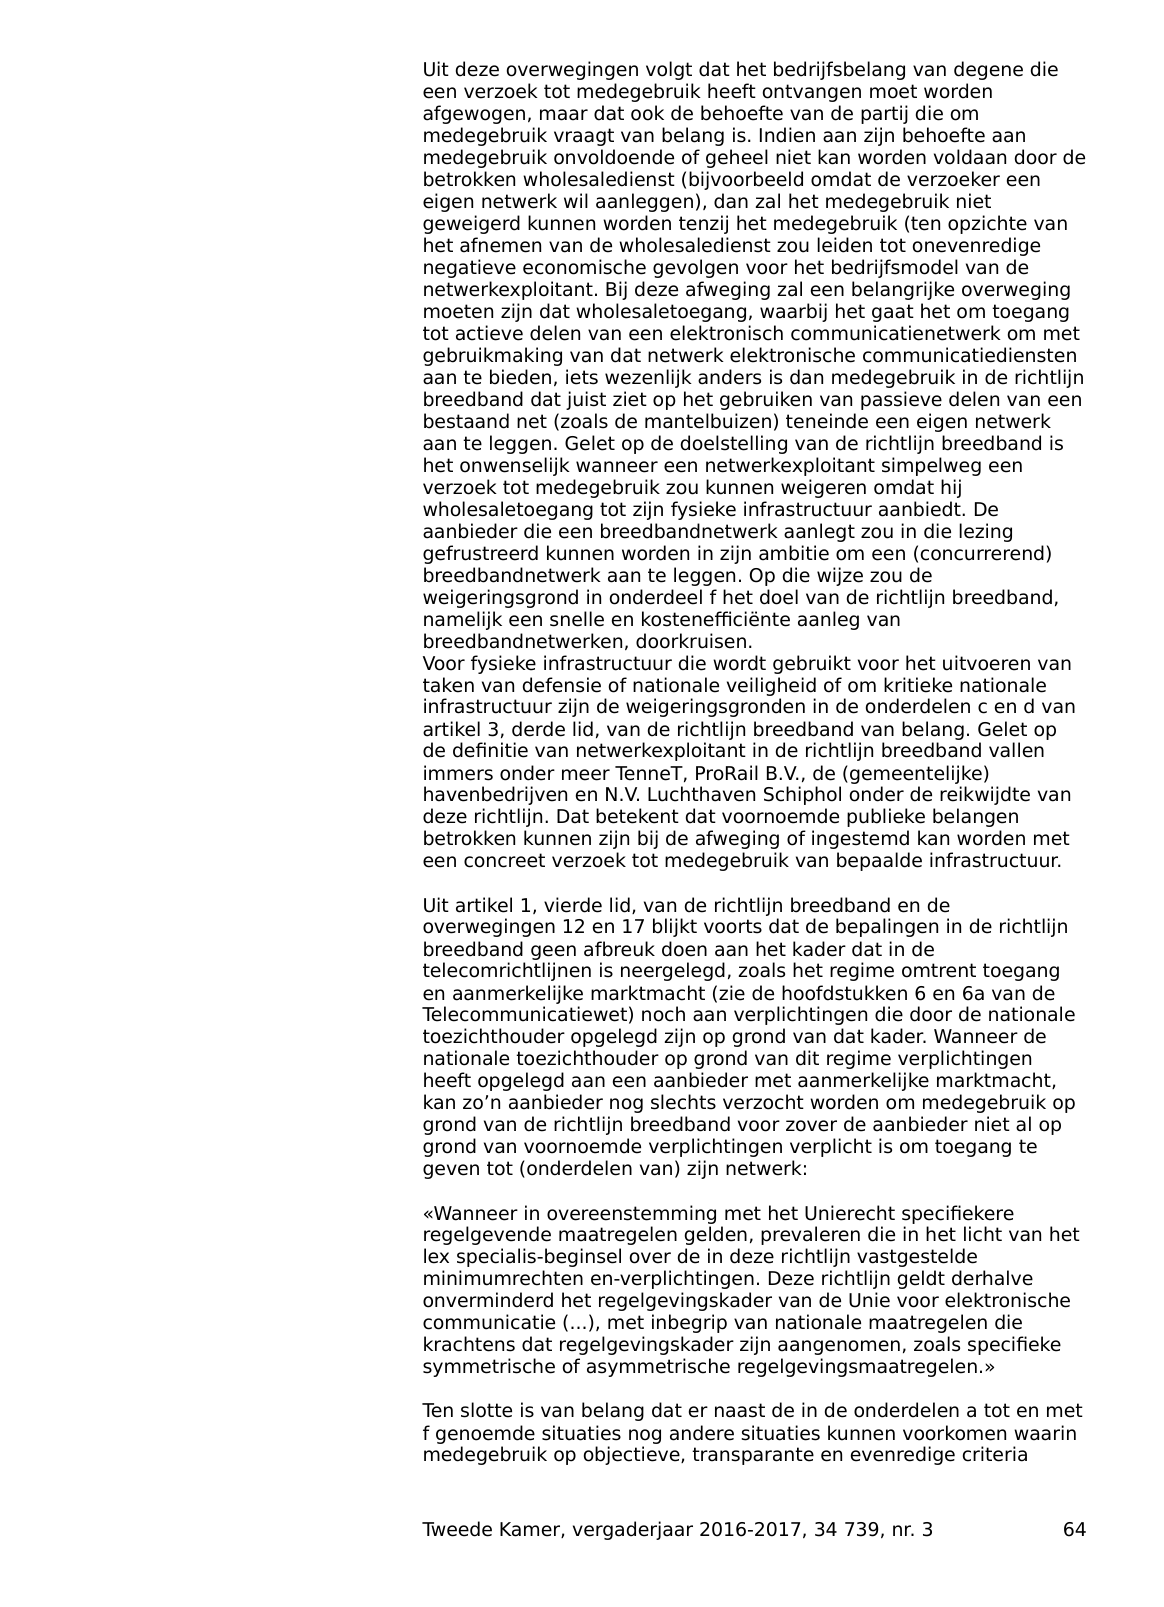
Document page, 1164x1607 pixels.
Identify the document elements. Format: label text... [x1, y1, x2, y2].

text «Wanneer in overeenstemming met het Unierecht specifiekere regelgevende maatregelen gelden, prevaleren die in het licht van het lex specialis-beginsel over de in deze richtlijn vastgestelde minimumrechten en-verplichtingen. Deze richtlijn geldt derhalve onverminderd het regelgevingskader van de Unie voor elektronische communicatie (...), met inbegrip van nationale maatregelen die krachtens dat regelgevingskader zijn aangenomen, zoals specifieke symmetrische of asymmetrische regelgevingsmaatregelen.» [422, 1202, 1087, 1378]
text Voor fysieke infrastructuur die wordt gebruikt voor het uitvoeren van taken van defensie of nationale veiligheid of om kritieke nationale infrastructuur zijn de weigeringsgronden in de onderdelen c en d van artikel 3, derde lid, van de richtlijn breedband van belang. Gelet op de definitie van netwerkexploitant in de richtlijn breedband vallen immers onder meer TenneT, ProRail B.V., de (gemeentelijke) havenbedrijven en N.V. Luchthaven Schiphol onder de reikwijdte van deze richtlijn. Dat betekent dat voornoemde publieke belangen betrokken kunnen zijn bij de afweging of ingestemd kan worden met een concreet verzoek tot medegebruik van bepaalde infrastructuur. [422, 652, 1087, 872]
text Ten slotte is van belang dat er naast de in de onderdelen a tot en met f genoemde situaties nog andere situaties kunnen voorkomen waarin medegebruik op objectieve, transparante en evenredige criteria [422, 1400, 1087, 1466]
text Uit deze overwegingen volgt dat het bedrijfsbelang van degene die een verzoek tot medegebruik heeft ontvangen moet worden afgewogen, maar dat ook de behoefte van de partij die om medegebruik vraagt van belang is. Indien aan zijn behoefte aan medegebruik onvoldoende of geheel niet kan worden voldaan door de betrokken wholesaledienst (bijvoorbeeld omdat de verzoeker een eigen netwerk wil aanleggen), dan zal het medegebruik niet geweigerd kunnen worden tenzij het medegebruik (ten opzichte van het afnemen van de wholesaledienst zou leiden tot onevenredige negatieve economische gevolgen voor het bedrijfsmodel van de netwerkexploitant. Bij deze afweging zal een belangrijke overweging moeten zijn dat wholesaletoegang, waarbij het gaat het om toegang tot actieve delen van een elektronisch communicatienetwerk om met gebruikmaking van dat netwerk elektronische communicatiediensten aan te bieden, iets wezenlijk anders is dan medegebruik in de richtlijn breedband dat juist ziet op het gebruiken van passieve delen van een bestaand net (zoals de mantelbuizen) teneinde een eigen netwerk aan te leggen. Gelet op de doelstelling van de richtlijn breedband is het onwenselijk wanneer een netwerkexploitant simpelweg een verzoek tot medegebruik zou kunnen weigeren omdat hij wholesaletoegang tot zijn fysieke infrastructuur aanbiedt. De aanbieder die een breedbandnetwerk aanlegt zou in die lezing gefrustreerd kunnen worden in zijn ambitie om een (concurrerend) breedbandnetwerk aan te leggen. Op die wijze zou de weigeringsgrond in onderdeel f het doel van de richtlijn breedband, namelijk een snelle en kostenefficiënte aanleg van breedbandnetwerken, doorkruisen. [422, 59, 1087, 652]
text Uit artikel 1, vierde lid, van de richtlijn breedband en de overwegingen 12 en 17 blijkt voorts dat de bepalingen in de richtlijn breedband geen afbreuk doen aan het kader dat in de telecomrichtlijnen is neergelegd, zoals het regime omtrent toegang en aanmerkelijke marktmacht (zie de hoofdstukken 6 en 6a van de Telecommunicatiewet) noch aan verplichtingen die door de nationale toezichthouder opgelegd zijn op grond van dat kader. Wanneer de nationale toezichthouder op grond van dit regime verplichtingen heeft opgelegd aan een aanbieder met aanmerkelijke marktmacht, kan zo’n aanbieder nog slechts verzocht worden om medegebruik op grond van de richtlijn breedband voor zover de aanbieder niet al op grond van voornoemde verplichtingen verplicht is om toegang te geven tot (onderdelen van) zijn netwerk: [422, 894, 1087, 1180]
